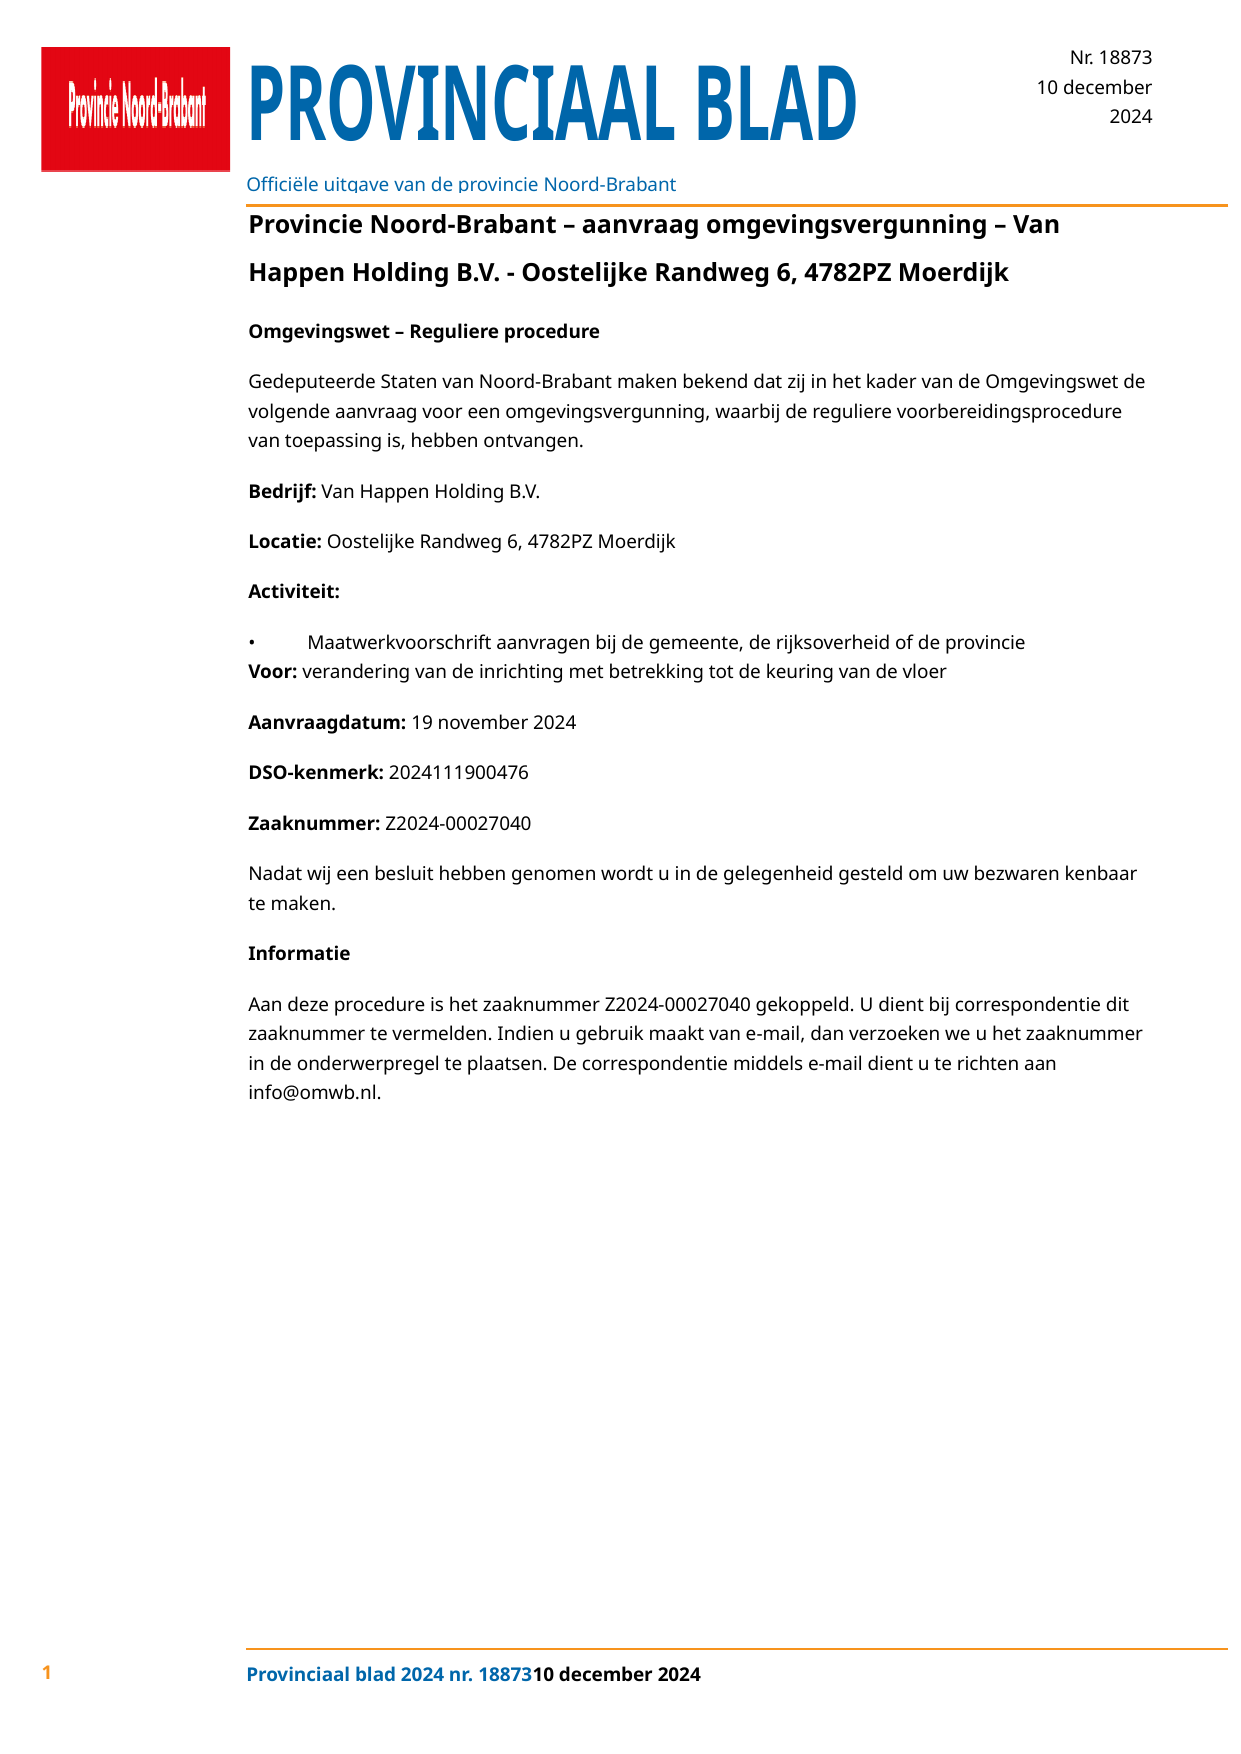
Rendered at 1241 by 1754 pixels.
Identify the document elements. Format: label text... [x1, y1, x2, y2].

list Maatwerkvoorschrift aanvragen bij de gemeente, de rijksoverheid of de provincie [248, 629, 1152, 655]
text Nadat wij een besluit hebben genomen wordt u in de gelegenheid gesteld om uw bezwaren kenbaar te maken. [248, 860, 1152, 916]
picture [41, 47, 231, 172]
text Activiteit: [248, 579, 1152, 604]
text Aanvraagdatum: 19 november 2024 [248, 709, 1152, 735]
text Voor: verandering van de inrichting met betrekking tot de keuring van de vloer [248, 659, 1152, 684]
text Informatie [248, 940, 1152, 966]
text DSO-kenmerk: 2024111900476 [248, 759, 1152, 785]
text Omgevingswet – Reguliere procedure [248, 318, 1152, 344]
text Zaaknummer: Z2024-00027040 [248, 810, 1152, 836]
text Locatie: Oostelijke Randweg 6, 4782PZ Moerdijk [248, 528, 1152, 554]
text Provincie Noord-Brabant – aanvraag omgevingsvergunning – Van Happen Holding B.V. - Oostelijke Randweg 6, 4782PZ Moerdijk [248, 207, 1152, 288]
text Aan deze procedure is het zaaknummer Z2024-00027040 gekoppeld. U dient bij correspondentie dit zaaknummer te vermelden. Indien u gebruik maakt van e-mail, dan verzoeken we u het zaaknummer in de onderwerpregel te plaatsen. De correspondentie middels e-mail dient u te richten aan info@omwb.nl. [248, 991, 1152, 1105]
text Gedeputeerde Staten van Noord-Brabant maken bekend dat zij in het kader van de Omgevingswet de volgende aanvraag voor een omgevingsvergunning, waarbij de reguliere voorbereidingsprocedure van toepassing is, hebben ontvangen. [248, 368, 1152, 453]
text Bedrijf: Van Happen Holding B.V. [248, 478, 1152, 504]
